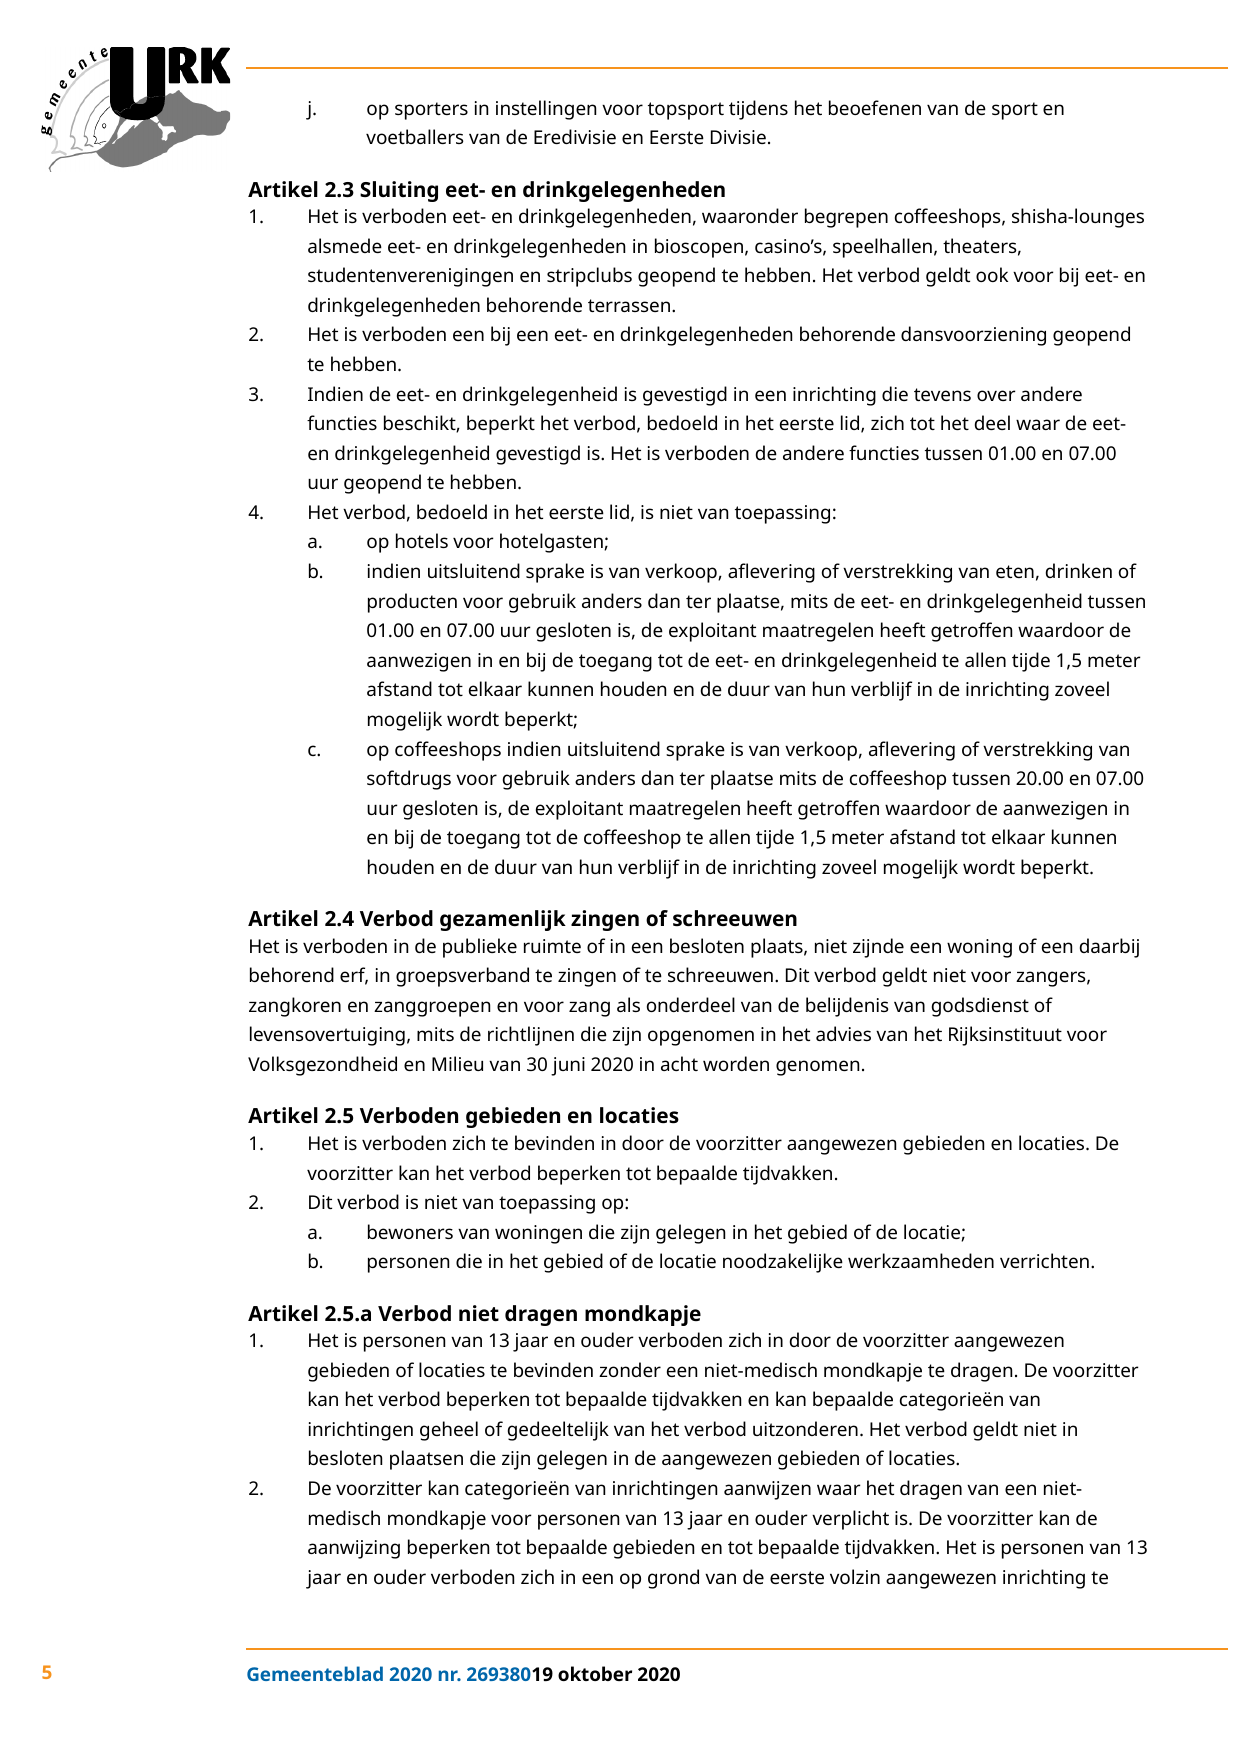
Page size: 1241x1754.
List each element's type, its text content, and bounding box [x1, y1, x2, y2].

list op hotels voor hotelgasten; [307, 529, 1152, 554]
list Het is verboden eet- en drinkgelegenheden, waaronder begrepen coffeeshops, shisha-lounges alsmede eet- en drinkgelegenheden in bioscopen, casino’s, speelhallen, theaters, studentenverenigingen en stripclubs geopend te hebben. Het verbod geldt ook voor bij eet- en drinkgelegenheden behorende terrassen. [248, 203, 1152, 318]
picture [41, 47, 231, 172]
text Artikel 2.4 Verbod gezamenlijk zingen of schreeuwen [248, 904, 1152, 933]
text Artikel 2.5 Verboden gebieden en locaties [248, 1102, 1152, 1130]
list Het is personen van 13 jaar en ouder verboden zich in door de voorzitter aangewezen gebieden of locaties te bevinden zonder een niet-medisch mondkapje te dragen. De voorzitter kan het verbod beperken tot bepaalde tijdvakken en kan bepaalde categorieën van inrichtingen geheel of gedeeltelijk van het verbod uitzonderen. Het verbod geldt niet in besloten plaatsen die zijn gelegen in de aangewezen gebieden of locaties. [248, 1327, 1152, 1471]
text Artikel 2.5.a Verbod niet dragen mondkapje [248, 1299, 1152, 1327]
list indien uitsluitend sprake is van verkoop, aflevering of verstrekking van eten, drinken of producten voor gebruik anders dan ter plaatse, mits de eet- en drinkgelegenheid tussen 01.00 en 07.00 uur gesloten is, de exploitant maatregelen heeft getroffen waardoor de aanwezigen in en bij de toegang tot de eet- en drinkgelegenheid te allen tijde 1,5 meter afstand tot elkaar kunnen houden en de duur van hun verblijf in de inrichting zoveel mogelijk wordt beperkt; [307, 558, 1152, 732]
list op coffeeshops indien uitsluitend sprake is van verkoop, aflevering of verstrekking van softdrugs voor gebruik anders dan ter plaatse mits de coffeeshop tussen 20.00 en 07.00 uur gesloten is, de exploitant maatregelen heeft getroffen waardoor de aanwezigen in en bij de toegang tot de coffeeshop te allen tijde 1,5 meter afstand tot elkaar kunnen houden en de duur van hun verblijf in de inrichting zoveel mogelijk wordt beperkt. [307, 736, 1152, 880]
list Het verbod, bedoeld in het eerste lid, is niet van toepassing: [248, 499, 1152, 525]
list bewoners van woningen die zijn gelegen in het gebied of de locatie; [307, 1219, 1152, 1244]
list Het is verboden zich te bevinden in door de voorzitter aangewezen gebieden en locaties. De voorzitter kan het verbod beperken tot bepaalde tijdvakken. [248, 1130, 1152, 1185]
list Indien de eet- en drinkgelegenheid is gevestigd in een inrichting die tevens over andere functies beschikt, beperkt het verbod, bedoeld in het eerste lid, zich tot het deel waar de eet- en drinkgelegenheid gevestigd is. Het is verboden de andere functies tussen 01.00 en 07.00 uur geopend te hebben. [248, 381, 1152, 495]
list Dit verbod is niet van toepassing op: [248, 1189, 1152, 1215]
list De voorzitter kan categorieën van inrichtingen aanwijzen waar het dragen van een niet-medisch mondkapje voor personen van 13 jaar en ouder verplicht is. De voorzitter kan de aanwijzing beperken tot bepaalde gebieden en tot bepaalde tijdvakken. Het is personen van 13 jaar en ouder verboden zich in een op grond van de eerste volzin aangewezen inrichting te [248, 1475, 1152, 1590]
list personen die in het gebied of de locatie noodzakelijke werkzaamheden verrichten. [307, 1248, 1152, 1274]
list op sporters in instellingen voor topsport tijdens het beoefenen van de sport en voetballers van de Eredivisie en Eerste Divisie. [307, 95, 1152, 150]
text Artikel 2.3 Sluiting eet- en drinkgelegenheden [248, 175, 1152, 203]
list Het is verboden een bij een eet- en drinkgelegenheden behorende dansvoorziening geopend te hebben. [248, 322, 1152, 377]
text Het is verboden in de publieke ruimte of in een besloten plaats, niet zijnde een woning of een daarbij behorend erf, in groepsverband te zingen of te schreeuwen. Dit verbod geldt niet voor zangers, zangkoren en zanggroepen en voor zang als onderdeel van de belijdenis van godsdienst of levensovertuiging, mits de richtlijnen die zijn opgenomen in het advies van het Rijksinstituut voor Volksgezondheid en Milieu van 30 juni 2020 in acht worden genomen. [248, 933, 1152, 1077]
